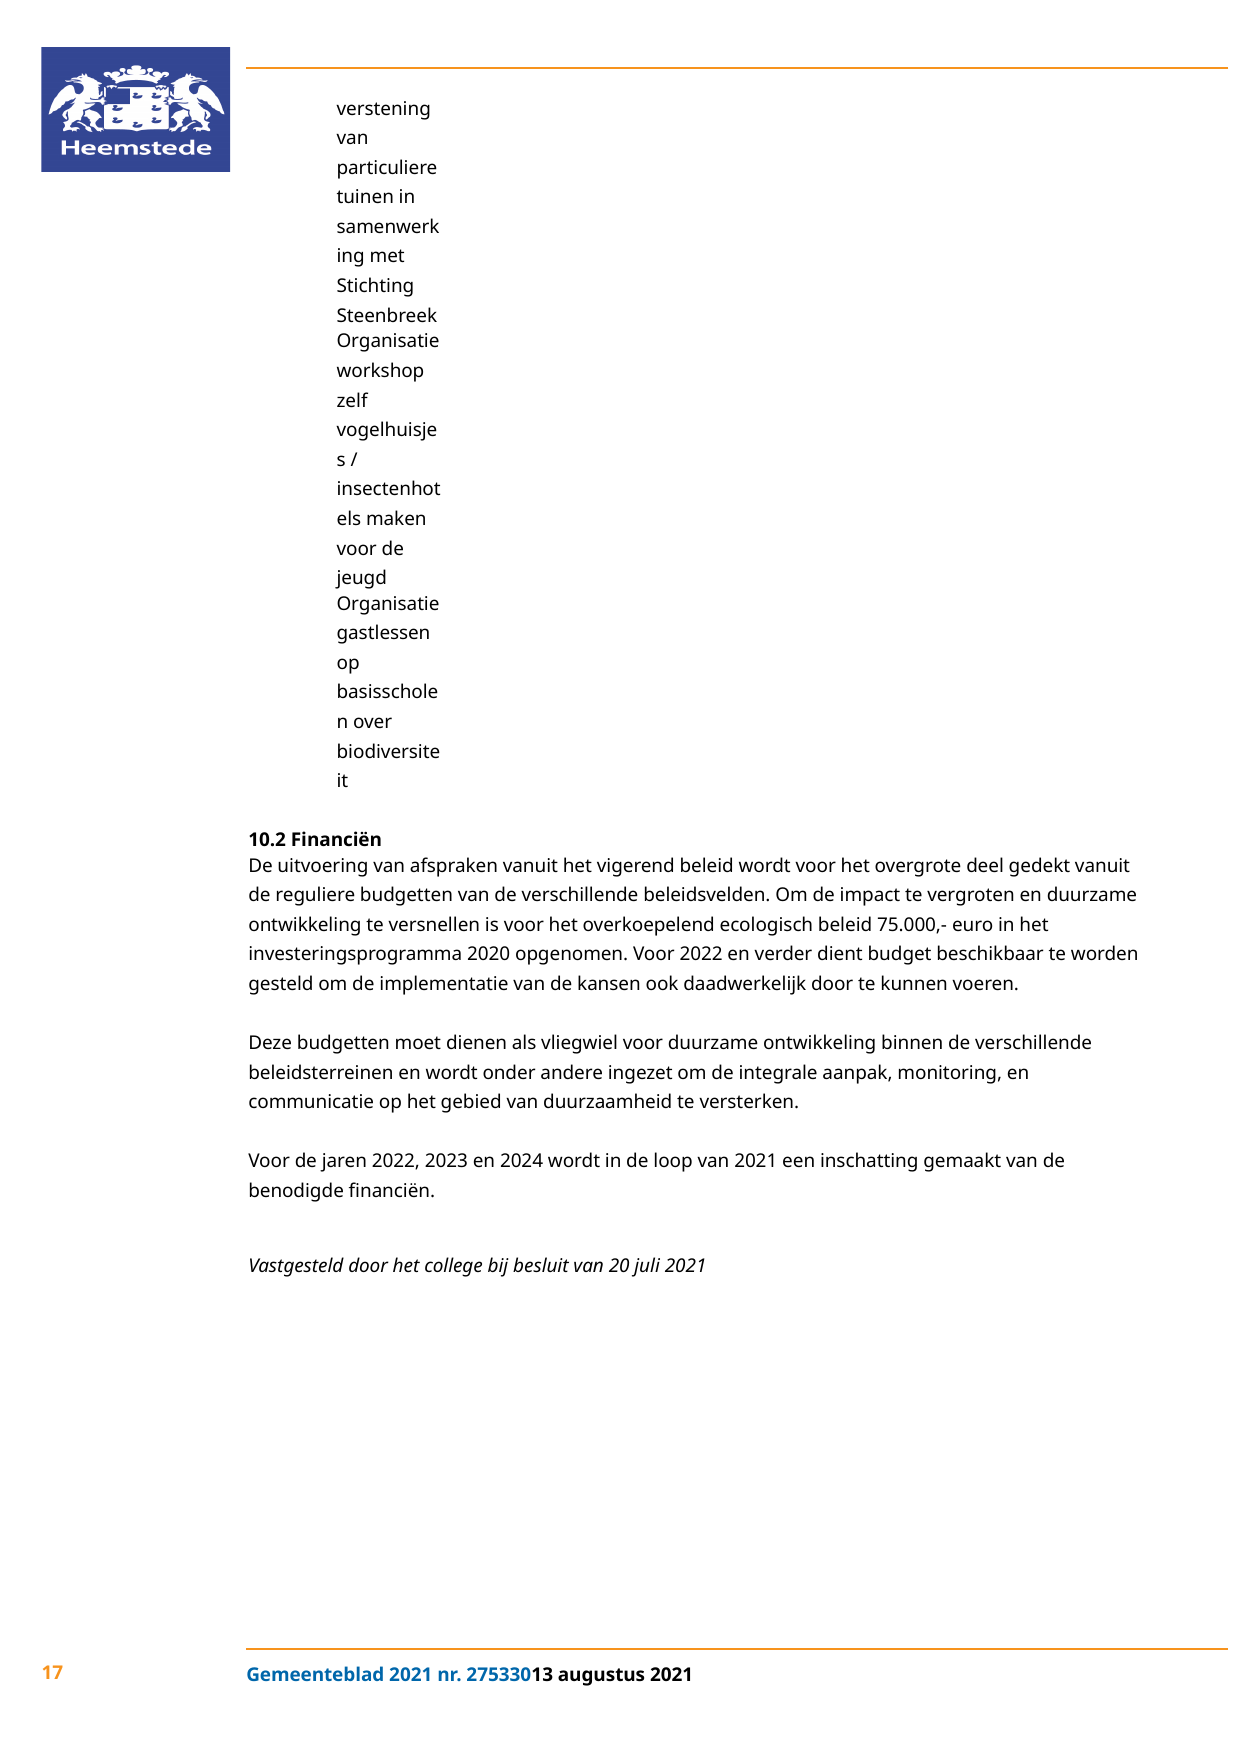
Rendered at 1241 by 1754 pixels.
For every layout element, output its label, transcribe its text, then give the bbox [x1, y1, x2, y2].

table_cell [798, 95, 886, 328]
table_cell [533, 95, 621, 328]
table_cell [1063, 590, 1152, 793]
table_cell verstening van particuliere tuinen in samenwerking met Stichting Steenbreek [336, 95, 444, 328]
table_cell [621, 590, 709, 793]
table_cell [975, 590, 1063, 793]
table_cell [533, 328, 621, 590]
table_cell [886, 95, 975, 328]
text Vastgesteld door het college bij besluit van 20 juli 2021 [248, 1252, 1152, 1278]
table_cell [975, 95, 1063, 328]
table_cell [709, 95, 798, 328]
table_cell [709, 328, 798, 590]
table_cell [886, 590, 975, 793]
table_cell [444, 328, 532, 590]
table_cell [248, 328, 336, 590]
text 10.2 Financiën [248, 826, 1152, 852]
table_cell [444, 590, 532, 793]
table_cell [621, 328, 709, 590]
table_cell [975, 328, 1063, 590]
text De uitvoering van afspraken vanuit het vigerend beleid wordt voor het overgrote deel gedekt vanuit de reguliere budgetten van de verschillende beleidsvelden. Om de impact te vergroten en duurzame ontwikkeling te versnellen is voor het overkoepelend ecologisch beleid 75.000,- euro in het investeringsprogramma 2020 opgenomen. Voor 2022 en verder dient budget beschikbaar te worden gesteld om de implementatie van de kansen ook daadwerkelijk door te kunnen voeren. [248, 852, 1152, 996]
table_cell [798, 590, 886, 793]
text Deze budgetten moet dienen als vliegwiel voor duurzame ontwikkeling binnen de verschillende beleidsterreinen en wordt onder andere ingezet om de integrale aanpak, monitoring, en communicatie op het gebied van duurzaamheid te versterken. [248, 1029, 1152, 1114]
table_cell [248, 95, 336, 328]
table_cell [1063, 328, 1152, 590]
picture [41, 47, 231, 172]
table_cell Organisatie gastlessen op basisscholen over biodiversiteit [336, 590, 444, 793]
table_cell [248, 590, 336, 793]
table_cell [798, 328, 886, 590]
text Voor de jaren 2022, 2023 en 2024 wordt in de loop van 2021 een inschatting gemaakt van de benodigde financiën. [248, 1148, 1152, 1203]
table_cell [621, 95, 709, 328]
table_cell [533, 590, 621, 793]
table_cell Organisatie workshop zelf vogelhuisjes / insectenhotels maken voor de jeugd [336, 328, 444, 590]
table_cell [444, 95, 532, 328]
table_cell [886, 328, 975, 590]
table_cell [709, 590, 798, 793]
table_cell [1063, 95, 1152, 328]
